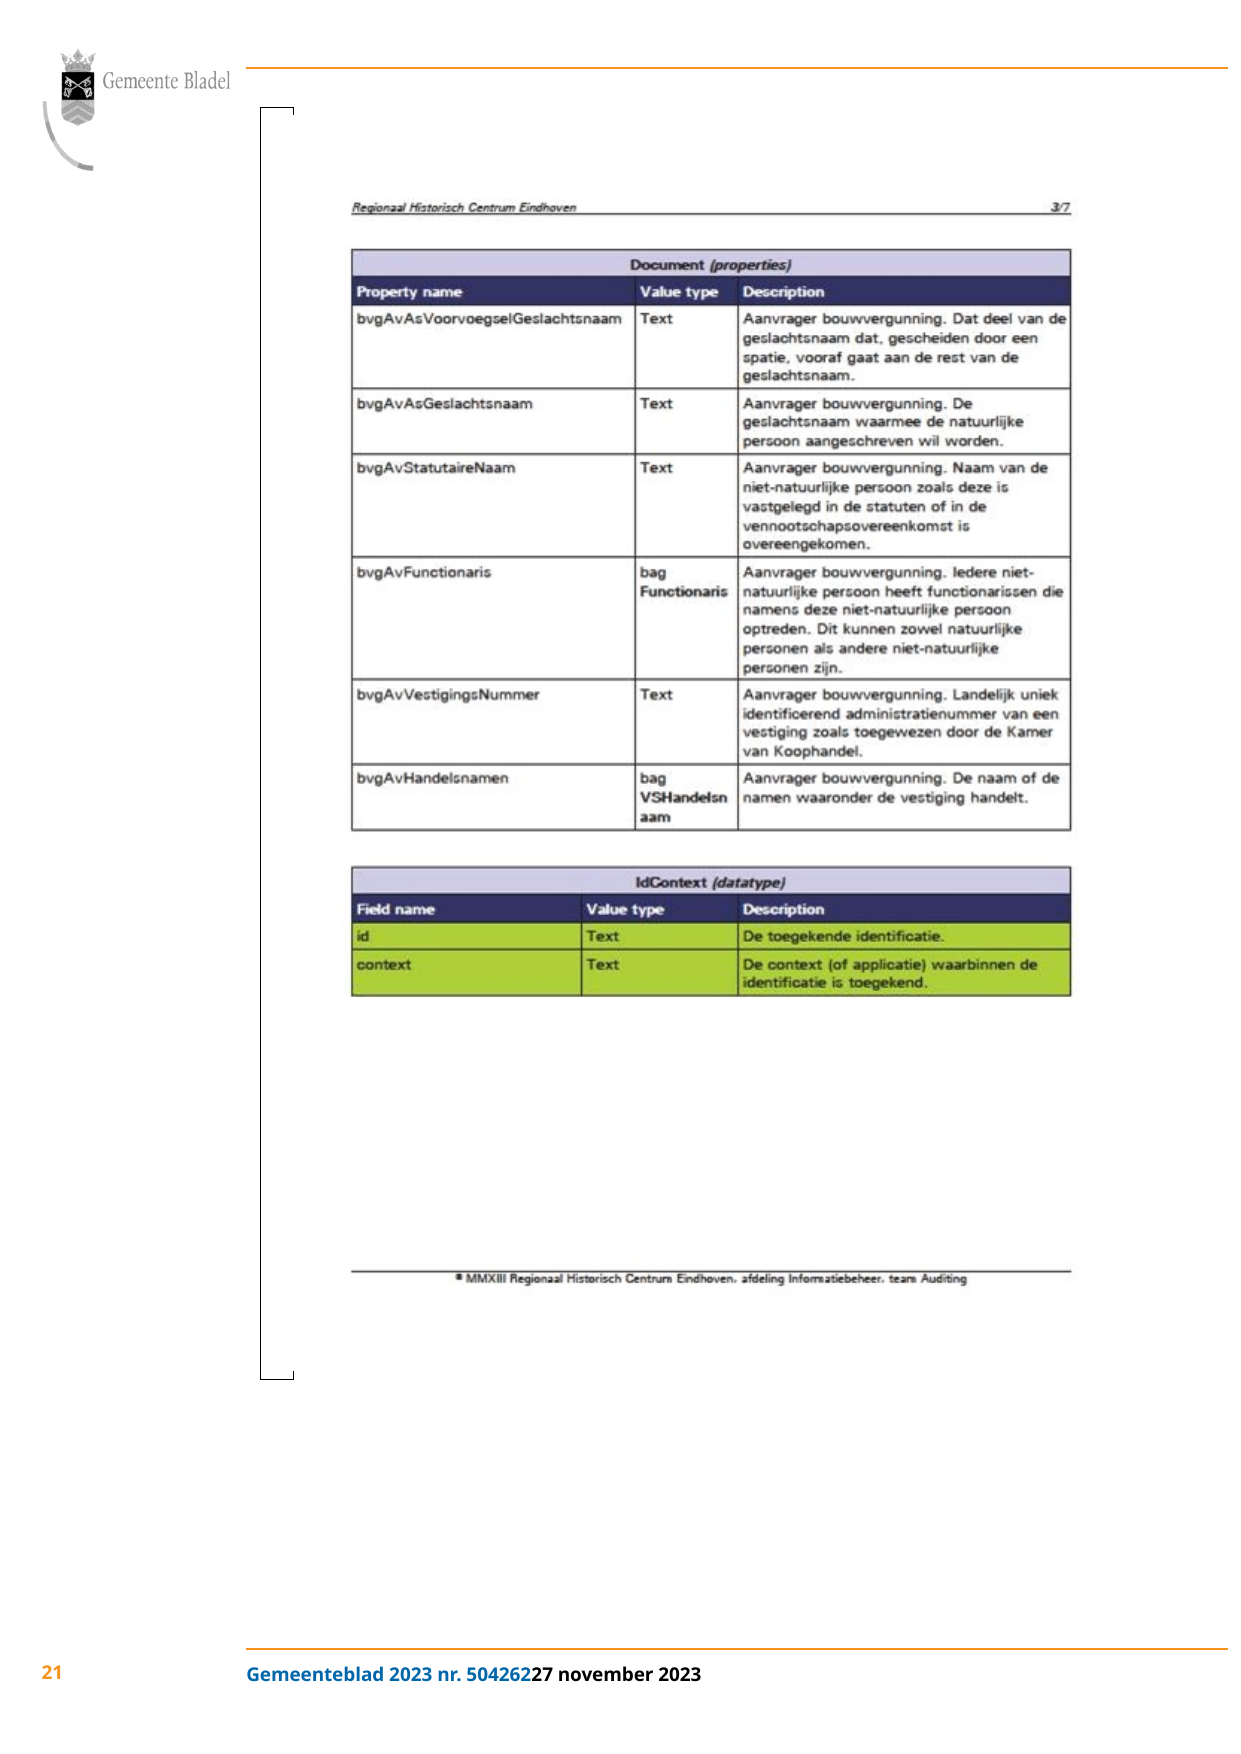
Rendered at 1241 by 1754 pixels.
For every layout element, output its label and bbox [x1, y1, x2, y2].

picture [41, 47, 231, 172]
picture [268, 115, 1155, 1371]
